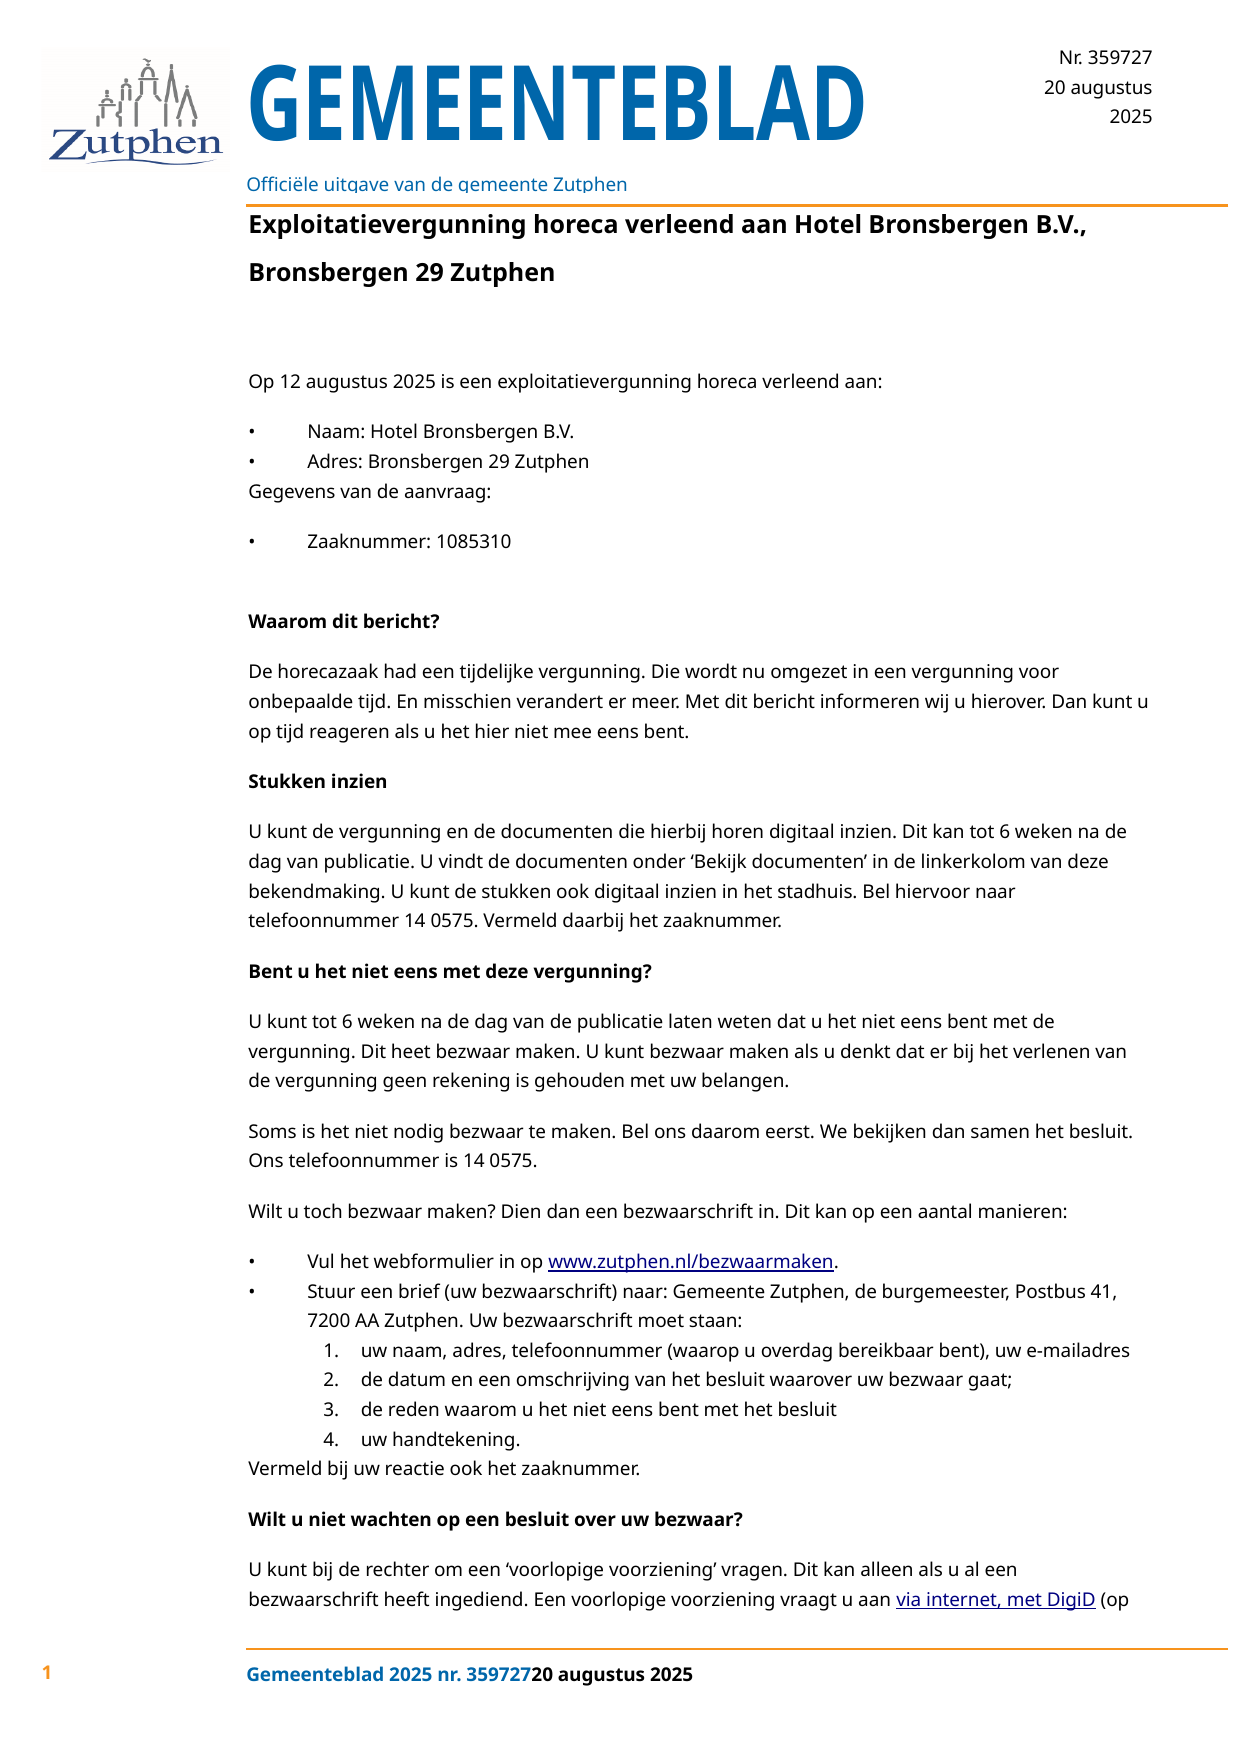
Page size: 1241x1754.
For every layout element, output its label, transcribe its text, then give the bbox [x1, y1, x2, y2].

list de reden waarom u het niet eens bent met het besluit [323, 1396, 1152, 1422]
text Waarom dit bericht? [248, 608, 1152, 634]
text Wilt u toch bezwaar maken? Dien dan een bezwaarschrift in. Dit kan op een aantal manieren: [248, 1198, 1152, 1224]
list Adres: Bronsbergen 29 Zutphen [248, 448, 1152, 474]
text Exploitatievergunning horeca verleend aan Hotel Bronsbergen B.V., Bronsbergen 29 Zutphen [248, 207, 1152, 288]
list Zaaknummer: 1085310 [248, 528, 1152, 554]
text De horecazaak had een tijdelijke vergunning. Die wordt nu omgezet in een vergunning voor onbepaalde tijd. En misschien verandert er meer. Met dit bericht informeren wij u hierover. Dan kunt u op tijd reageren als u het hier niet mee eens bent. [248, 659, 1152, 744]
text U kunt tot 6 weken na de dag van de publicatie laten weten dat u het niet eens bent met de vergunning. Dit heet bezwaar maken. U kunt bezwaar maken als u denkt dat er bij het verlenen van de vergunning geen rekening is gehouden met uw belangen. [248, 1008, 1152, 1093]
picture [41, 47, 231, 172]
text U kunt bij de rechter om een ‘voorlopige voorziening’ vragen. Dit kan alleen als u al een bezwaarschrift heeft ingediend. Een voorlopige voorziening vraagt u aan via internet, met DigiD (op [248, 1556, 1152, 1612]
text Soms is het niet nodig bezwaar te maken. Bel ons daarom eerst. We bekijken dan samen het besluit. Ons telefoonnummer is 14 0575. [248, 1118, 1152, 1173]
text Wilt u niet wachten op een besluit over uw bezwaar? [248, 1506, 1152, 1532]
list de datum en een omschrijving van het besluit waarover uw bezwaar gaat; [323, 1367, 1152, 1392]
text U kunt de vergunning en de documenten die hierbij horen digitaal inzien. Dit kan tot 6 weken na de dag van publicatie. U vindt de documenten onder ‘Bekijk documenten’ in de linkerkolom van deze bekendmaking. U kunt de stukken ook digitaal inzien in het stadhuis. Bel hiervoor naar telefoonnummer 14 0575. Vermeld daarbij het zaaknummer. [248, 819, 1152, 933]
list Vul het webformulier in op www.zutphen.nl/bezwaarmaken. [248, 1248, 1152, 1274]
list uw handtekening. [323, 1426, 1152, 1452]
text Gegevens van de aanvraag: [248, 478, 1152, 504]
text Bent u het niet eens met deze vergunning? [248, 958, 1152, 984]
text Vermeld bij uw reactie ook het zaaknummer. [248, 1455, 1152, 1481]
list uw naam, adres, telefoonnummer (waarop u overdag bereikbaar bent), uw e-mailadres [323, 1337, 1152, 1363]
text Op 12 augustus 2025 is een exploitatievergunning horeca verleend aan: [248, 368, 1152, 394]
list Naam: Hotel Bronsbergen B.V. [248, 419, 1152, 444]
text Stukken inzien [248, 768, 1152, 794]
list Stuur een brief (uw bezwaarschrift) naar: Gemeente Zutphen, de burgemeester, Postbus 41, 7200 AA Zutphen. Uw bezwaarschrift moet staan: [248, 1278, 1152, 1333]
